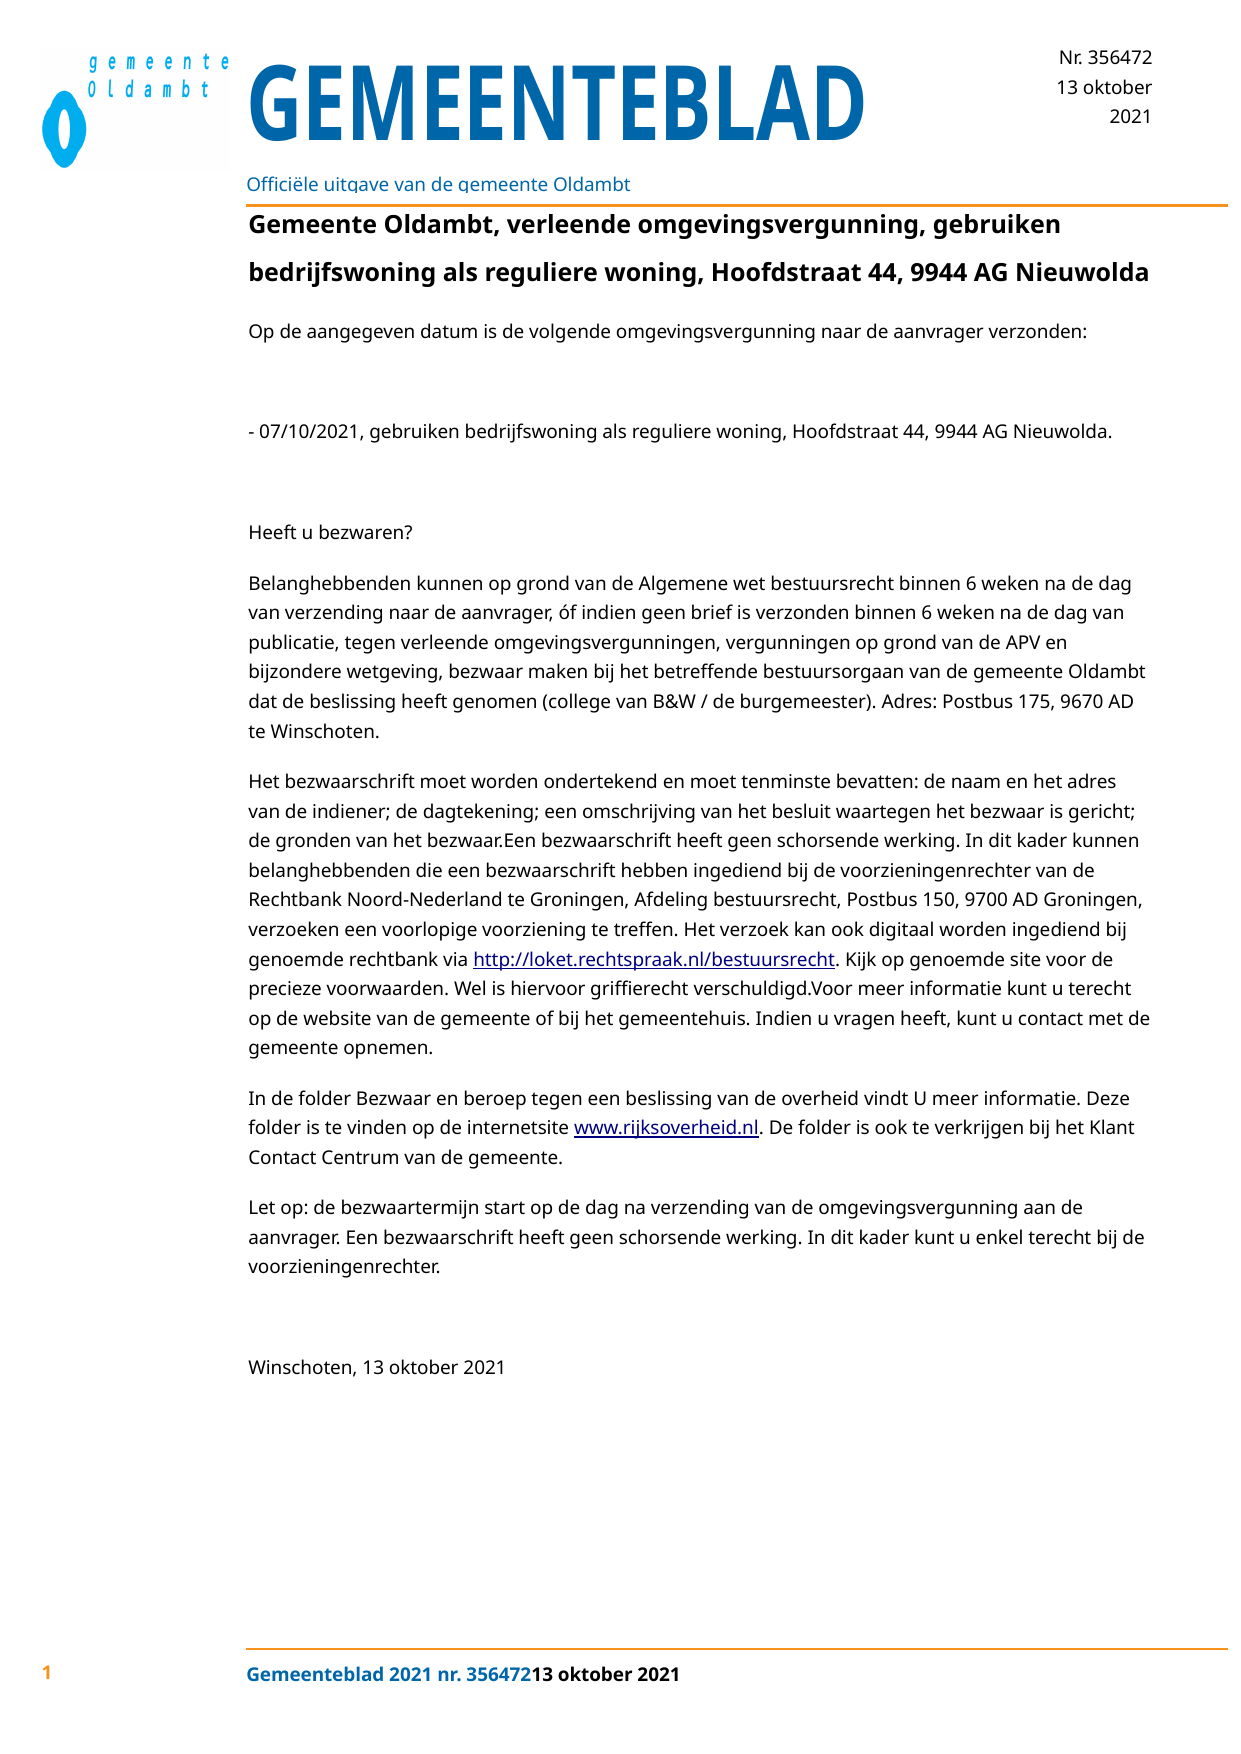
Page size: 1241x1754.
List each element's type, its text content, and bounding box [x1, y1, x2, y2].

text Winschoten, 13 oktober 2021 [248, 1354, 1152, 1380]
text Gemeente Oldambt, verleende omgevingsvergunning, gebruiken bedrijfswoning als reguliere woning, Hoofdstraat 44, 9944 AG Nieuwolda [248, 207, 1152, 288]
text Belanghebbenden kunnen op grond van de Algemene wet bestuursrecht binnen 6 weken na de dag van verzending naar de aanvrager, óf indien geen brief is verzonden binnen 6 weken na de dag van publicatie, tegen verleende omgevingsvergunningen, vergunningen op grond van de APV en bijzondere wetgeving, bezwaar maken bij het betreffende bestuursorgaan van de gemeente Oldambt dat de beslissing heeft genomen (college van B&W / de burgemeester). Adres: Postbus 175, 9670 AD te Winschoten. [248, 570, 1152, 744]
picture [41, 47, 231, 172]
text Let op: de bezwaartermijn start op de dag na verzending van de omgevingsvergunning aan de aanvrager. Een bezwaarschrift heeft geen schorsende werking. In dit kader kunt u enkel terecht bij de voorzieningenrechter. [248, 1194, 1152, 1279]
text - 07/10/2021, gebruiken bedrijfswoning als reguliere woning, Hoofdstraat 44, 9944 AG Nieuwolda. [248, 419, 1152, 444]
text Heeft u bezwaren? [248, 519, 1152, 545]
text In de folder Bezwaar en beroep tegen een beslissing van de overheid vindt U meer informatie. Deze folder is te vinden op de internetsite www.rijksoverheid.nl. De folder is ook te verkrijgen bij het Klant Contact Centrum van de gemeente. [248, 1085, 1152, 1170]
text Het bezwaarschrift moet worden ondertekend en moet tenminste bevatten: de naam en het adres van de indiener; de dagtekening; een omschrijving van het besluit waartegen het bezwaar is gericht; de gronden van het bezwaar.Een bezwaarschrift heeft geen schorsende werking. In dit kader kunnen belanghebbenden die een bezwaarschrift hebben ingediend bij de voorzieningenrechter van de Rechtbank Noord-Nederland te Groningen, Afdeling bestuursrecht, Postbus 150, 9700 AD Groningen, verzoeken een voorlopige voorziening te treffen. Het verzoek kan ook digitaal worden ingediend bij genoemde rechtbank via http://loket.rechtspraak.nl/bestuursrecht. Kijk op genoemde site voor de precieze voorwaarden. Wel is hiervoor griffierecht verschuldigd.Voor meer informatie kunt u terecht op de website van de gemeente of bij het gemeentehuis. Indien u vragen heeft, kunt u contact met de gemeente opnemen. [248, 768, 1152, 1060]
text Op de aangegeven datum is de volgende omgevingsvergunning naar de aanvrager verzonden: [248, 318, 1152, 344]
